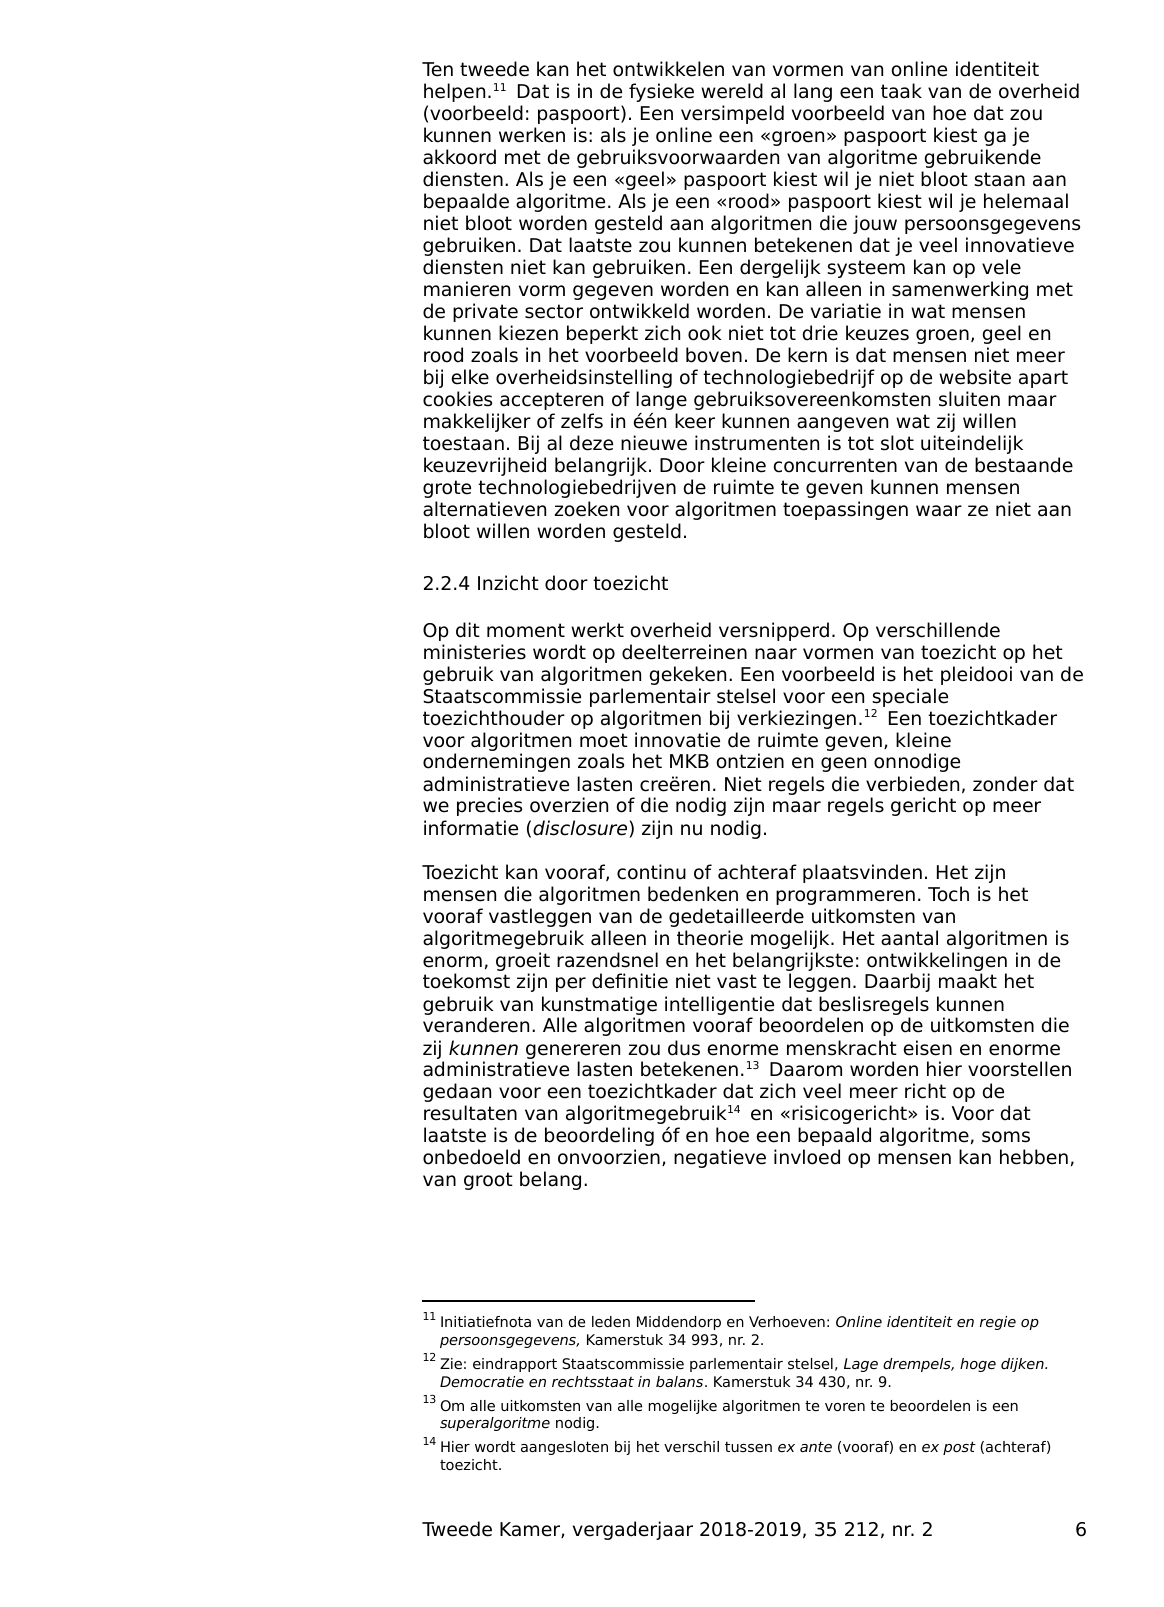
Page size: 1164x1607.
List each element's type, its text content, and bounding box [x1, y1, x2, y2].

text Initiatiefnota van de leden Middendorp en Verhoeven: Online identiteit en regie op persoonsgegevens, Kamerstuk 34 993, nr. 2. [422, 1310, 1087, 1349]
text Op dit moment werkt overheid versnipperd. Op verschillende ministeries wordt op deelterreinen naar vormen van toezicht op het gebruik van algoritmen gekeken. Een voorbeeld is het pleidooi van de Staatscommissie parlementair stelsel voor een speciale toezichthouder op algoritmen bij verkiezingen. Een toezichtkader voor algoritmen moet innovatie de ruimte geven, kleine ondernemingen zoals het MKB ontzien en geen onnodige administratieve lasten creëren. Niet regels die verbieden, zonder dat we precies overzien of die nodig zijn maar regels gericht op meer informatie (disclosure) zijn nu nodig. [422, 619, 1087, 839]
subtitle 2.2.4 Inzicht door toezicht [422, 573, 1087, 594]
text Zie: eindrapport Staatscommissie parlementair stelsel, Lage drempels, hoge dijken. Democratie en rechtsstaat in balans. Kamerstuk 34 430, nr. 9. [422, 1352, 1087, 1391]
text Ten tweede kan het ontwikkelen van vormen van online identiteit helpen. Dat is in de fysieke wereld al lang een taak van de overheid (voorbeeld: paspoort). Een versimpeld voorbeeld van hoe dat zou kunnen werken is: als je online een «groen» paspoort kiest ga je akkoord met de gebruiksvoorwaarden van algoritme gebruikende diensten. Als je een «geel» paspoort kiest wil je niet bloot staan aan bepaalde algoritme. Als je een «rood» paspoort kiest wil je helemaal niet bloot worden gesteld aan algoritmen die jouw persoonsgegevens gebruiken. Dat laatste zou kunnen betekenen dat je veel innovatieve diensten niet kan gebruiken. Een dergelijk systeem kan op vele manieren vorm gegeven worden en kan alleen in samenwerking met de private sector ontwikkeld worden. De variatie in wat mensen kunnen kiezen beperkt zich ook niet tot drie keuzes groen, geel en rood zoals in het voorbeeld boven. De kern is dat mensen niet meer bij elke overheidsinstelling of technologiebedrijf op de website apart cookies accepteren of lange gebruiksovereenkomsten sluiten maar makkelijker of zelfs in één keer kunnen aangeven wat zij willen toestaan. Bij al deze nieuwe instrumenten is tot slot uiteindelijk keuzevrijheid belangrijk. Door kleine concurrenten van de bestaande grote technologiebedrijven de ruimte te geven kunnen mensen alternatieven zoeken voor algoritmen toepassingen waar ze niet aan bloot willen worden gesteld. [422, 59, 1087, 543]
text Om alle uitkomsten van alle mogelijke algoritmen te voren te beoordelen is een superalgoritme nodig. [422, 1393, 1087, 1432]
text Toezicht kan vooraf, continu of achteraf plaatsvinden. Het zijn mensen die algoritmen bedenken en programmeren. Toch is het vooraf vastleggen van de gedetailleerde uitkomsten van algoritmegebruik alleen in theorie mogelijk. Het aantal algoritmen is enorm, groeit razendsnel en het belangrijkste: ontwikkelingen in de toekomst zijn per definitie niet vast te leggen. Daarbij maakt het gebruik van kunstmatige intelligentie dat beslisregels kunnen veranderen. Alle algoritmen vooraf beoordelen op de uitkomsten die zij kunnen genereren zou dus enorme menskracht eisen en enorme administratieve lasten betekenen. Daarom worden hier voorstellen gedaan voor een toezichtkader dat zich veel meer richt op de resultaten van algoritmegebruik en «risicogericht» is. Voor dat laatste is de beoordeling óf en hoe een bepaald algoritme, soms onbedoeld en onvoorzien, negatieve invloed op mensen kan hebben, van groot belang. [422, 862, 1087, 1191]
text Hier wordt aangesloten bij het verschil tussen ex ante (vooraf) en ex post (achteraf) toezicht. [422, 1435, 1087, 1474]
